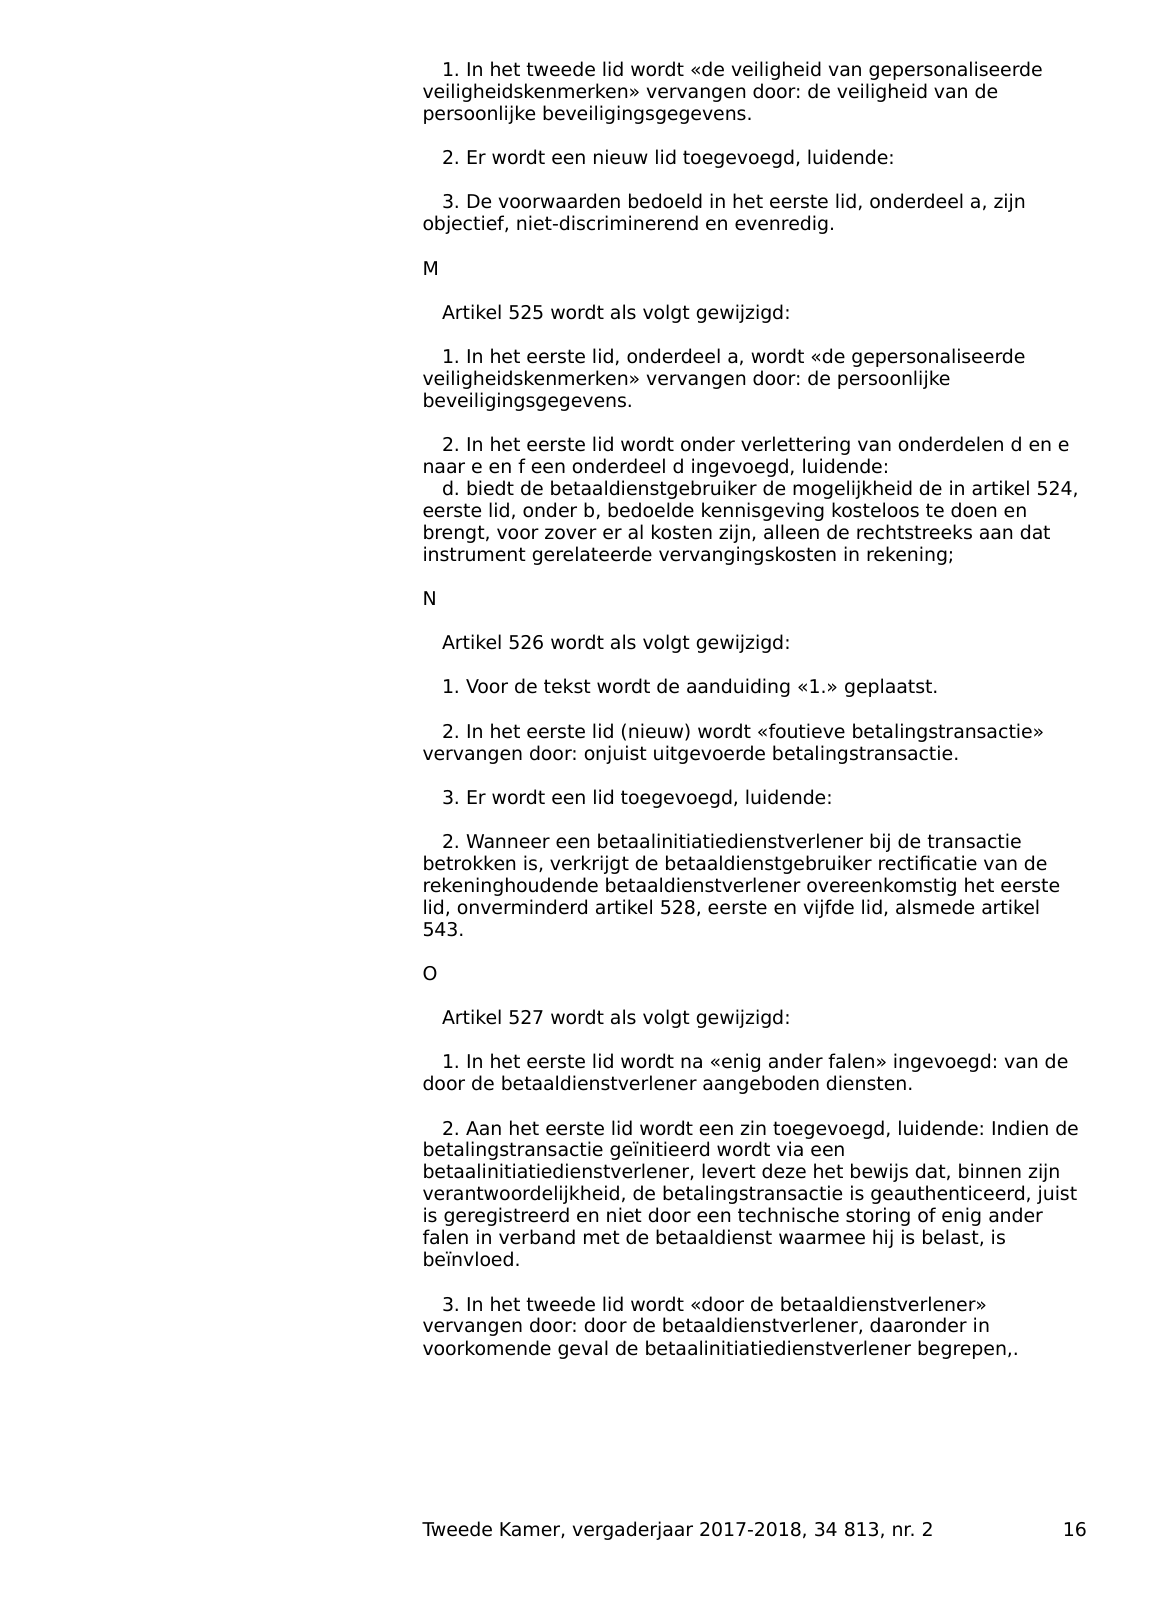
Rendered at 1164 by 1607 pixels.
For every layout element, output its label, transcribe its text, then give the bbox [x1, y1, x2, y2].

text 1. Voor de tekst wordt de aanduiding «1.» geplaatst. [422, 676, 1087, 698]
text 1. In het eerste lid wordt na «enig ander falen» ingevoegd: van de door de betaaldienstverlener aangeboden diensten. [422, 1051, 1087, 1095]
text 2. Aan het eerste lid wordt een zin toegevoegd, luidende: Indien de betalingstransactie geïnitieerd wordt via een betaalinitiatiedienstverlener, levert deze het bewijs dat, binnen zijn verantwoordelijkheid, de betalingstransactie is geauthenticeerd, juist is geregistreerd en niet door een technische storing of enig ander falen in verband met de betaaldienst waarmee hij is belast, is beïnvloed. [422, 1117, 1087, 1271]
text 1. In het tweede lid wordt «de veiligheid van gepersonaliseerde veiligheidskenmerken» vervangen door: de veiligheid van de persoonlijke beveiligingsgegevens. [422, 59, 1087, 125]
text N [422, 588, 1087, 610]
text 1. In het eerste lid, onderdeel a, wordt «de gepersonaliseerde veiligheidskenmerken» vervangen door: de persoonlijke beveiligingsgegevens. [422, 346, 1087, 412]
text 3. Er wordt een lid toegevoegd, luidende: [422, 787, 1087, 809]
text Artikel 527 wordt als volgt gewijzigd: [422, 1007, 1087, 1029]
text d. biedt de betaaldienstgebruiker de mogelijkheid de in artikel 524, eerste lid, onder b, bedoelde kennisgeving kosteloos te doen en brengt, voor zover er al kosten zijn, alleen de rechtstreeks aan dat instrument gerelateerde vervangingskosten in rekening; [422, 478, 1087, 566]
text Artikel 526 wordt als volgt gewijzigd: [422, 632, 1087, 654]
text M [422, 257, 1087, 279]
text 2. Er wordt een nieuw lid toegevoegd, luidende: [422, 147, 1087, 169]
text Artikel 525 wordt als volgt gewijzigd: [422, 302, 1087, 324]
text 2. In het eerste lid wordt onder verlettering van onderdelen d en e naar e en f een onderdeel d ingevoegd, luidende: [422, 434, 1087, 478]
text 2. In het eerste lid (nieuw) wordt «foutieve betalingstransactie» vervangen door: onjuist uitgevoerde betalingstransactie. [422, 721, 1087, 764]
text 3. In het tweede lid wordt «door de betaaldienstverlener» vervangen door: door de betaaldienstverlener, daaronder in voorkomende geval de betaalinitiatiedienstverlener begrepen,. [422, 1293, 1087, 1359]
text 3. De voorwaarden bedoeld in het eerste lid, onderdeel a, zijn objectief, niet-discriminerend en evenredig. [422, 191, 1087, 235]
text O [422, 963, 1087, 985]
text 2. Wanneer een betaalinitiatiedienstverlener bij de transactie betrokken is, verkrijgt de betaaldienstgebruiker rectificatie van de rekeninghoudende betaaldienstverlener overeenkomstig het eerste lid, onverminderd artikel 528, eerste en vijfde lid, alsmede artikel 543. [422, 831, 1087, 941]
